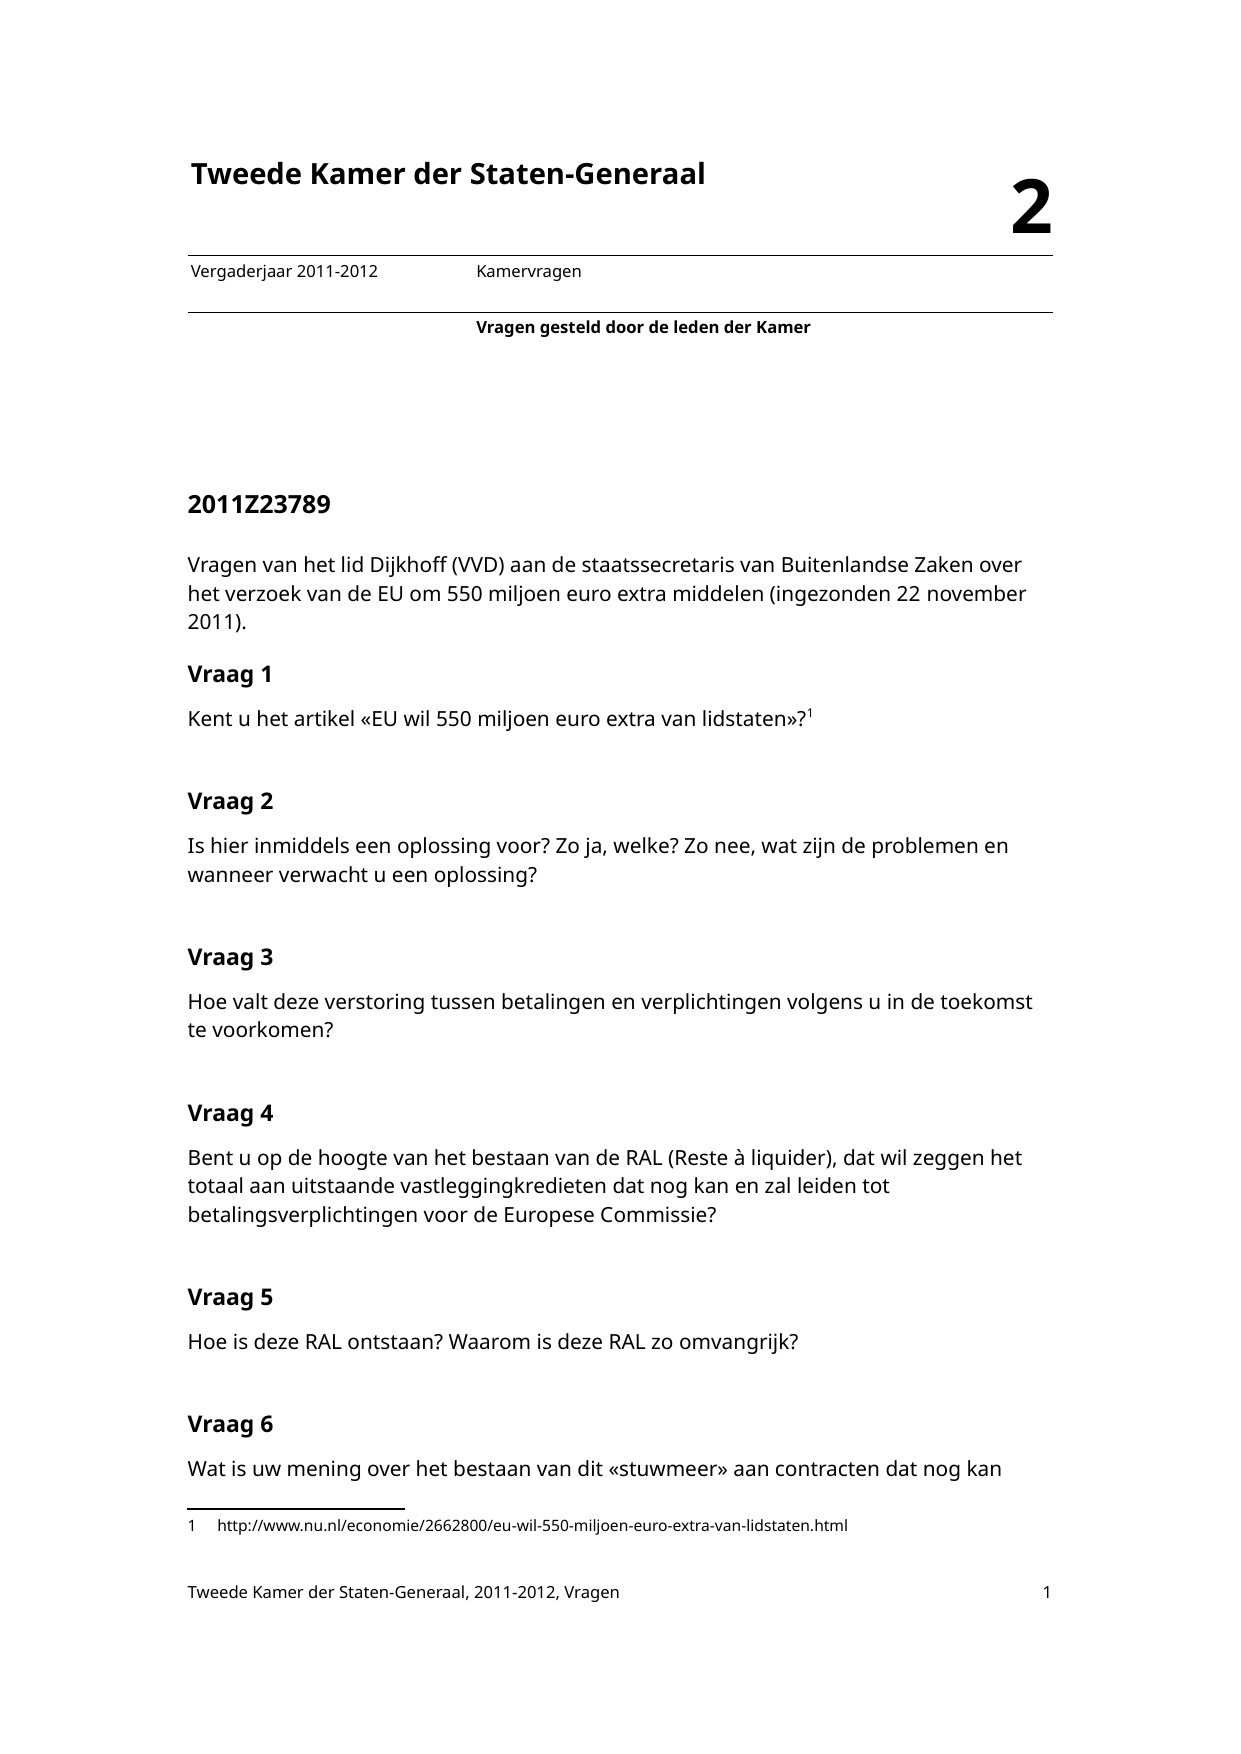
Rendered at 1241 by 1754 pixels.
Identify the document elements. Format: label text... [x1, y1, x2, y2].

text 2011Z23789 [187, 487, 1053, 521]
text Bent u op de hoogte van het bestaan van de RAL (Reste à liquider), dat wil zeggen het totaal aan uitstaande vastleggingkredieten dat nog kan en zal leiden tot betalingsverplichtingen voor de Europese Commissie? [187, 1143, 1053, 1228]
text Hoe is deze RAL ontstaan? Waarom is deze RAL zo omvangrijk? [187, 1327, 1053, 1355]
table_cell Kamervragen [473, 256, 1053, 312]
subtitle Vraag 4 [187, 1097, 1053, 1128]
text Hoe valt deze verstoring tussen betalingen en verplichtingen volgens u in de toekomst te voorkomen? [187, 987, 1053, 1044]
table_cell Vragen gesteld door de leden der Kamer [473, 313, 1053, 339]
table_header 2 [880, 150, 1053, 255]
subtitle Vraag 6 [187, 1408, 1053, 1439]
text Vragen van het lid Dijkhoff (VVD) aan de staatssecretaris van Buitenlandse Zaken over het verzoek van de EU om 550 miljoen euro extra middelen (ingezonden 22 november 2011). [187, 550, 1053, 636]
text Wat is uw mening over het bestaan van dit «stuwmeer» aan contracten dat nog kan [187, 1454, 1053, 1482]
subtitle Vraag 3 [187, 941, 1053, 972]
table_cell [188, 313, 473, 339]
subtitle Vraag 2 [187, 785, 1053, 817]
text Is hier inmiddels een oplossing voor? Zo ja, welke? Zo nee, wat zijn de problemen en wanneer verwacht u een oplossing? [187, 832, 1053, 888]
text http://www.nu.nl/economie/2662800/eu-wil-550-miljoen-euro-extra-van-lidstaten.html [187, 1508, 1053, 1536]
subtitle Vraag 5 [187, 1281, 1053, 1312]
table_header Tweede Kamer der Staten-Generaal [188, 150, 879, 255]
text Kent u het artikel «EU wil 550 miljoen euro extra van lidstaten»? [187, 704, 1053, 733]
subtitle Vraag 1 [187, 658, 1053, 689]
table_cell Vergaderjaar 2011-2012 [188, 256, 473, 312]
